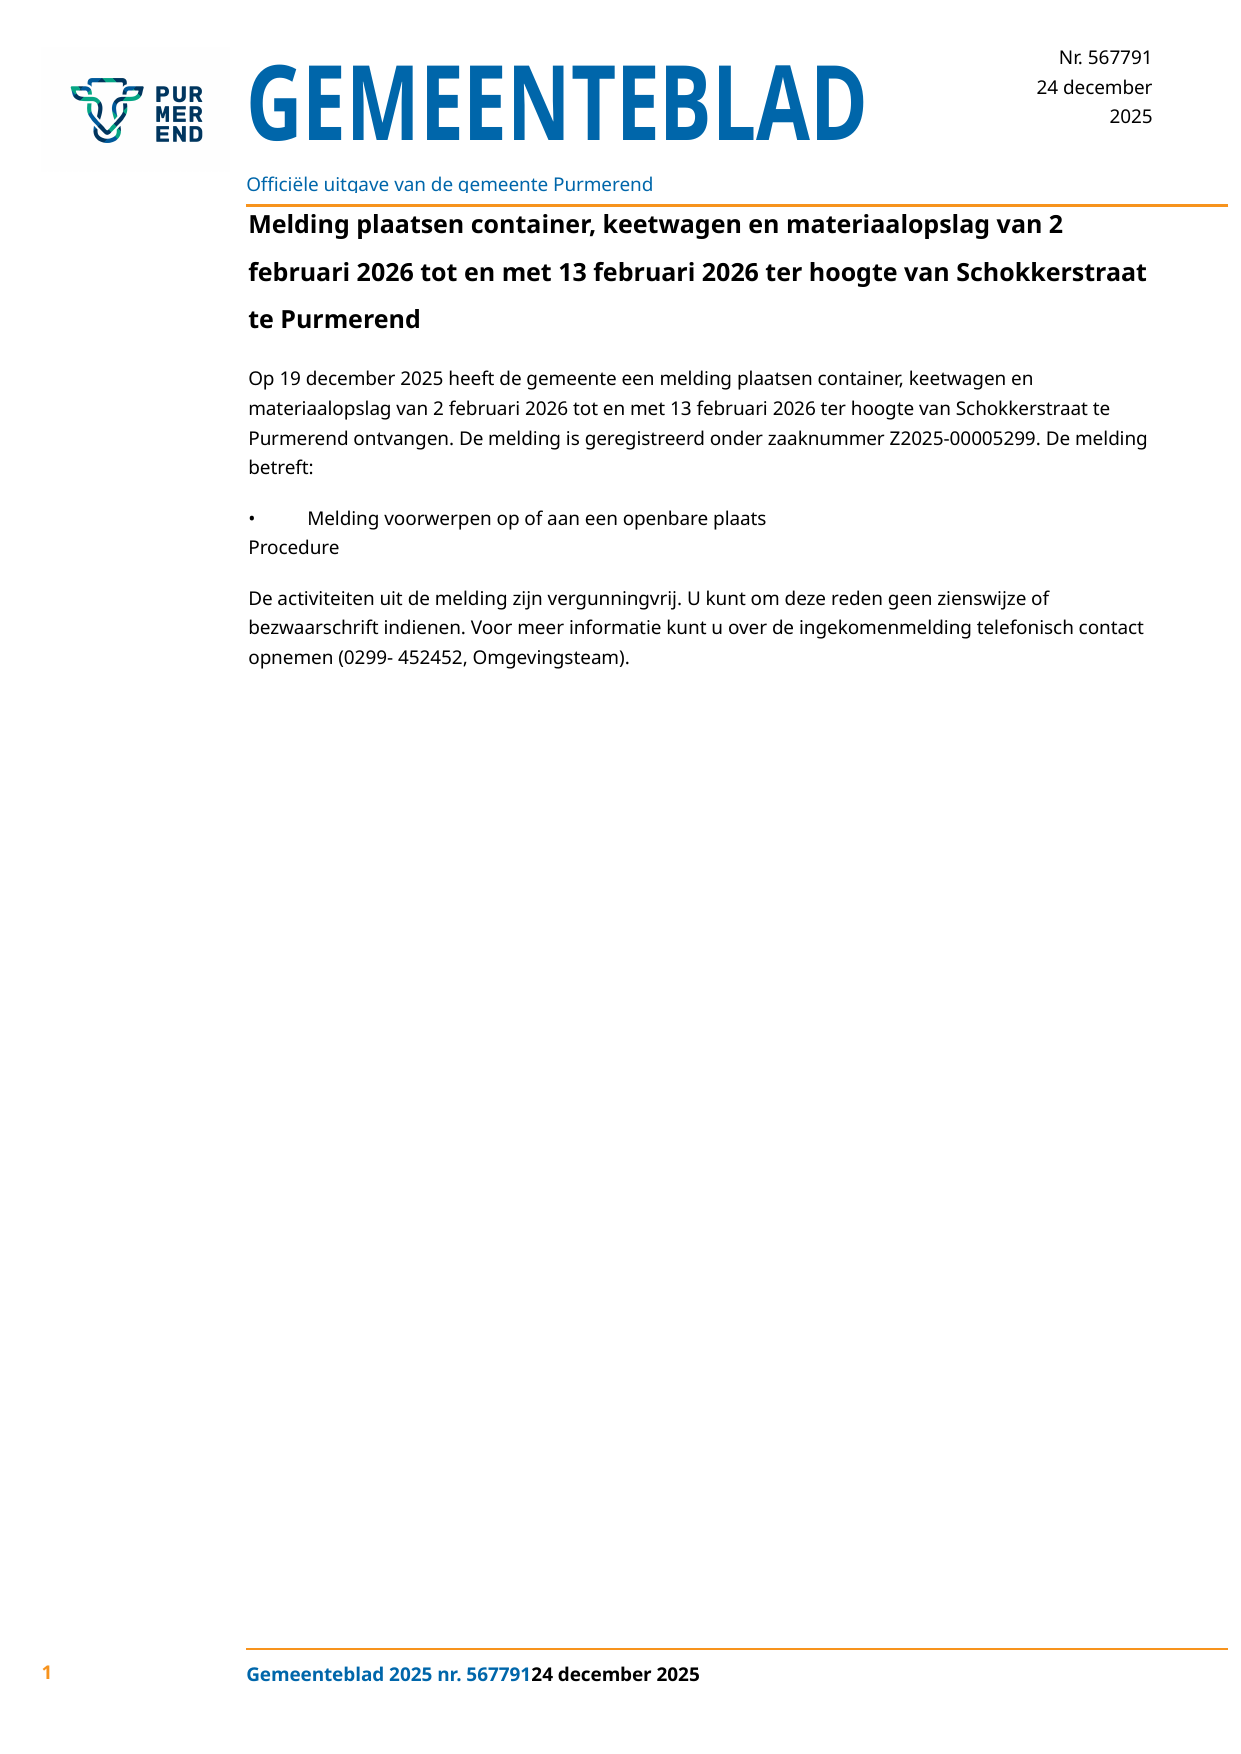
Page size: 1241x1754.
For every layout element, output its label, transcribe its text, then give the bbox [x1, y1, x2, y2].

text Melding plaatsen container, keetwagen en materiaalopslag van 2 februari 2026 tot en met 13 februari 2026 ter hoogte van Schokkerstraat te Purmerend [248, 207, 1152, 336]
text Procedure [248, 534, 1152, 560]
picture [41, 47, 231, 172]
text Op 19 december 2025 heeft de gemeente een melding plaatsen container, keetwagen en materiaalopslag van 2 februari 2026 tot en met 13 februari 2026 ter hoogte van Schokkerstraat te Purmerend ontvangen. De melding is geregistreerd onder zaaknummer Z2025-00005299. De melding betreft: [248, 366, 1152, 480]
list Melding voorwerpen op of aan een openbare plaats [248, 505, 1152, 530]
text De activiteiten uit de melding zijn vergunningvrij. U kunt om deze reden geen zienswijze of bezwaarschrift indienen. Voor meer informatie kunt u over de ingekomenmelding telefonisch contact opnemen (0299- 452452, Omgevingsteam). [248, 585, 1152, 669]
